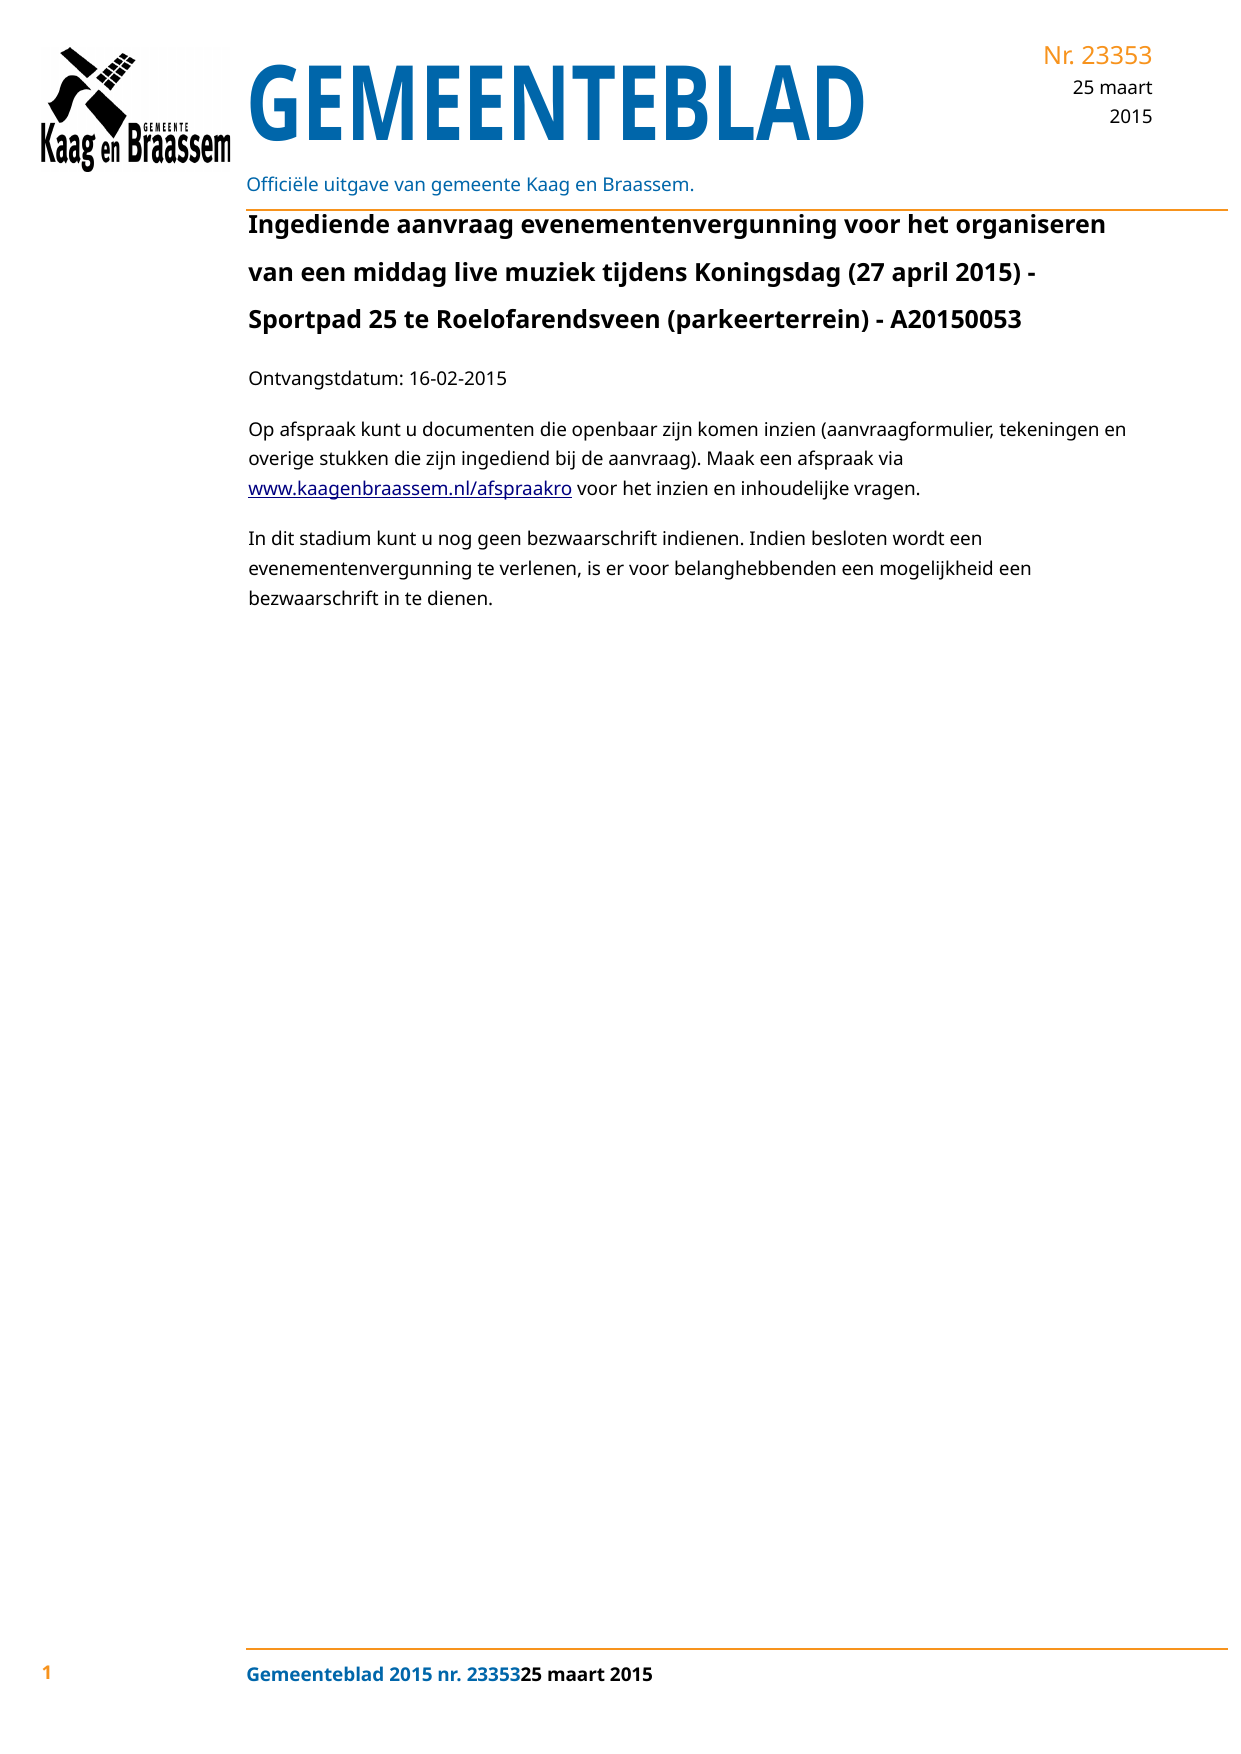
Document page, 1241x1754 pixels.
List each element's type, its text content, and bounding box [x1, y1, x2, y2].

picture [41, 47, 231, 172]
text Ingediende aanvraag evenementenvergunning voor het organiseren van een middag live muziek tijdens Koningsdag (27 april 2015) - Sportpad 25 te Roelofarendsveen (parkeerterrein) - A20150053 [248, 211, 1152, 336]
text Op afspraak kunt u documenten die openbaar zijn komen inzien (aanvraagformulier, tekeningen en overige stukken die zijn ingediend bij de aanvraag). Maak een afspraak via www.kaagenbraassem.nl/afspraakro voor het inzien en inhoudelijke vragen. [248, 416, 1152, 501]
text Ontvangstdatum: 16-02-2015 [248, 366, 1152, 391]
text In dit stadium kunt u nog geen bezwaarschrift indienen. Indien besloten wordt een evenementenvergunning te verlenen, is er voor belanghebbenden een mogelijkheid een bezwaarschrift in te dienen. [248, 526, 1152, 610]
